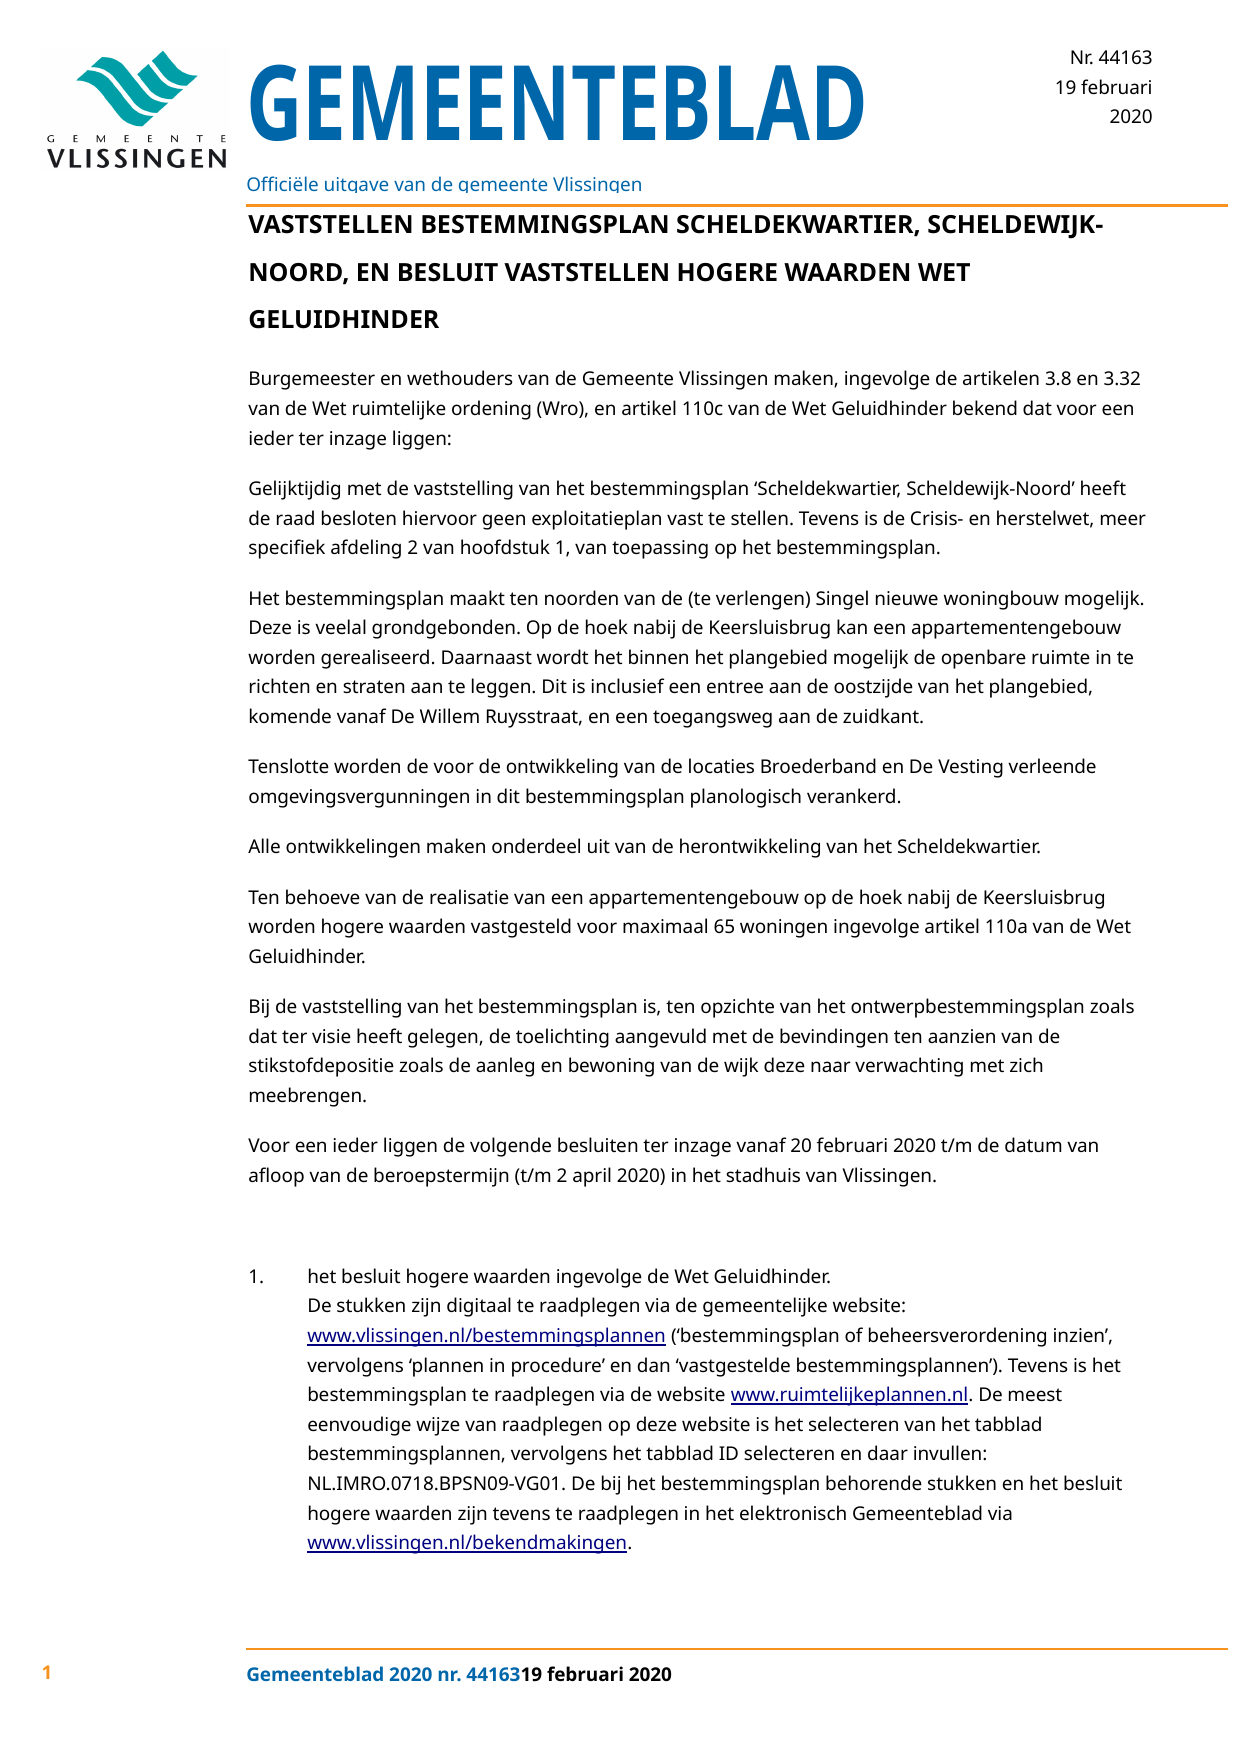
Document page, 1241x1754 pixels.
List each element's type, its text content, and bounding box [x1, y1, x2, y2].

text VASTSTELLEN BESTEMMINGSPLAN SCHELDEKWARTIER, SCHELDEWIJK-NOORD, EN BESLUIT VASTSTELLEN HOGERE WAARDEN WET GELUIDHINDER [248, 207, 1152, 336]
text Het bestemmingsplan maakt ten noorden van de (te verlengen) Singel nieuwe woningbouw mogelijk. Deze is veelal grondgebonden. Op de hoek nabij de Keersluisbrug kan een appartementengebouw worden gerealiseerd. Daarnaast wordt het binnen het plangebied mogelijk de openbare ruimte in te richten en straten aan te leggen. Dit is inclusief een entree aan de oostzijde van het plangebied, komende vanaf De Willem Ruysstraat, en een toegangsweg aan de zuidkant. [248, 585, 1152, 729]
list het besluit hogere waarden ingevolge de Wet Geluidhinder. [248, 1263, 1152, 1289]
text Gelijktijdig met de vaststelling van het bestemmingsplan ‘Scheldekwartier, Scheldewijk-Noord’ heeft de raad besloten hiervoor geen exploitatieplan vast te stellen. Tevens is de Crisis- en herstelwet, meer specifiek afdeling 2 van hoofdstuk 1, van toepassing op het bestemmingsplan. [248, 475, 1152, 560]
text Alle ontwikkelingen maken onderdeel uit van de herontwikkeling van het Scheldekwartier. [248, 833, 1152, 859]
text Voor een ieder liggen de volgende besluiten ter inzage vanaf 20 februari 2020 t/m de datum van afloop van de beroepstermijn (t/m 2 april 2020) in het stadhuis van Vlissingen. [248, 1133, 1152, 1188]
text Tenslotte worden de voor de ontwikkeling van de locaties Broederband en De Vesting verleende omgevingsvergunningen in dit bestemmingsplan planologisch verankerd. [248, 753, 1152, 809]
picture [41, 47, 231, 172]
text Bij de vaststelling van het bestemmingsplan is, ten opzichte van het ontwerpbestemmingsplan zoals dat ter visie heeft gelegen, de toelichting aangevuld met de bevindingen ten aanzien van de stikstofdepositie zoals de aanleg en bewoning van de wijk deze naar verwachting met zich meebrengen. [248, 993, 1152, 1108]
text Ten behoeve van de realisatie van een appartementengebouw op de hoek nabij de Keersluisbrug worden hogere waarden vastgesteld voor maximaal 65 woningen ingevolge artikel 110a van de Wet Geluidhinder. [248, 884, 1152, 969]
text Burgemeester en wethouders van de Gemeente Vlissingen maken, ingevolge de artikelen 3.8 en 3.32 van de Wet ruimtelijke ordening (Wro), en artikel 110c van de Wet Geluidhinder bekend dat voor een ieder ter inzage liggen: [248, 366, 1152, 450]
list De stukken zijn digitaal te raadplegen via de gemeentelijke website: www.vlissingen.nl/bestemmingsplannen (‘bestemmingsplan of beheersverordening inzien’, vervolgens ‘plannen in procedure’ en dan ‘vastgestelde bestemmingsplannen’). Tevens is het bestemmingsplan te raadplegen via de website www.ruimtelijkeplannen.nl. De meest eenvoudige wijze van raadplegen op deze website is het selecteren van het tabblad bestemmingsplannen, vervolgens het tabblad ID selecteren en daar invullen: NL.IMRO.0718.BPSN09-VG01. De bij het bestemmingsplan behorende stukken en het besluit hogere waarden zijn tevens te raadplegen in het elektronisch Gemeenteblad via www.vlissingen.nl/bekendmakingen. [248, 1293, 1152, 1555]
